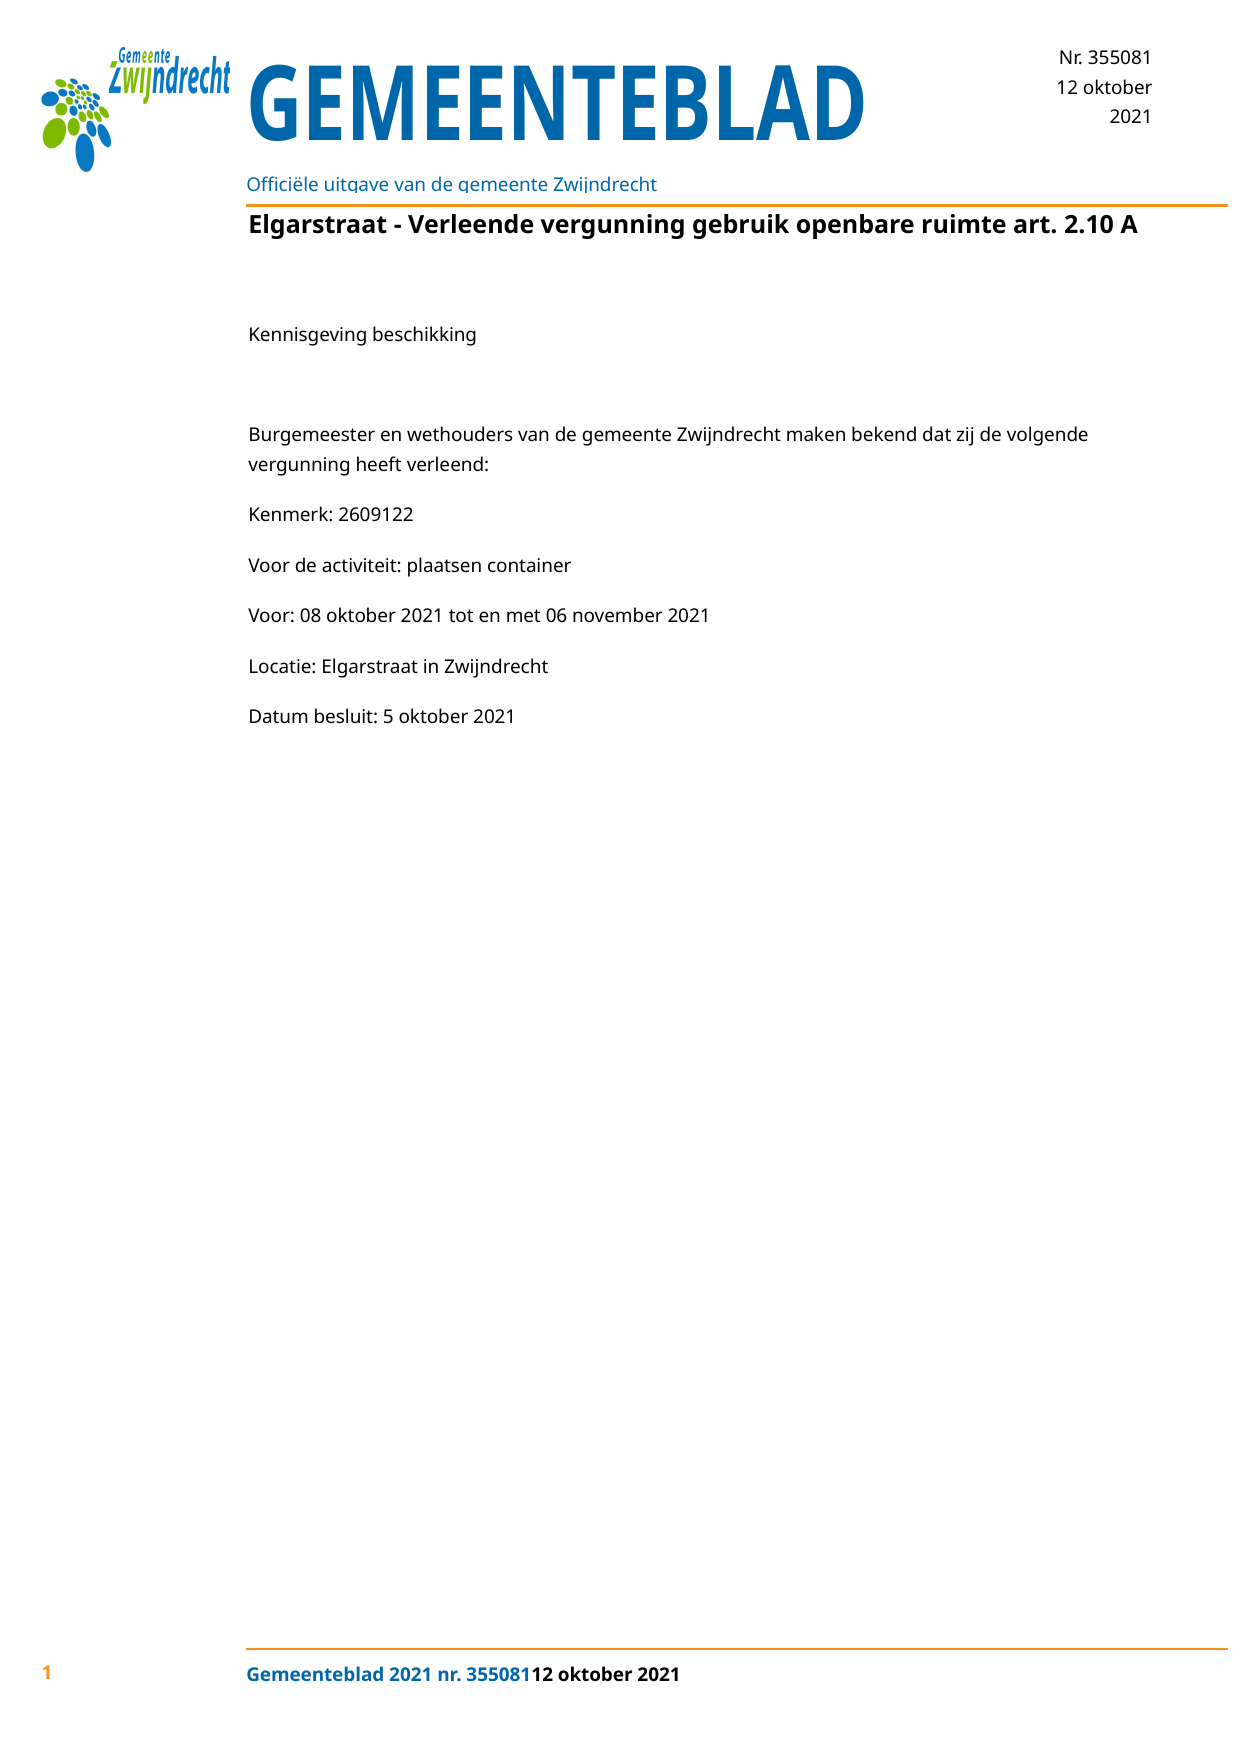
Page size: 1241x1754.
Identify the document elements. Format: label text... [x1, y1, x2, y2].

text Elgarstraat - Verleende vergunning gebruik openbare ruimte art. 2.10 A [248, 207, 1152, 241]
text Burgemeester en wethouders van de gemeente Zwijndrecht maken bekend dat zij de volgende vergunning heeft verleend: [248, 422, 1152, 477]
text Kennisgeving beschikking [248, 321, 1152, 346]
picture [41, 47, 231, 172]
text Voor de activiteit: plaatsen container [248, 552, 1152, 578]
text Voor: 08 oktober 2021 tot en met 06 november 2021 [248, 602, 1152, 628]
text Kenmerk: 2609122 [248, 502, 1152, 527]
text Datum besluit: 5 oktober 2021 [248, 703, 1152, 729]
text Locatie: Elgarstraat in Zwijndrecht [248, 653, 1152, 678]
